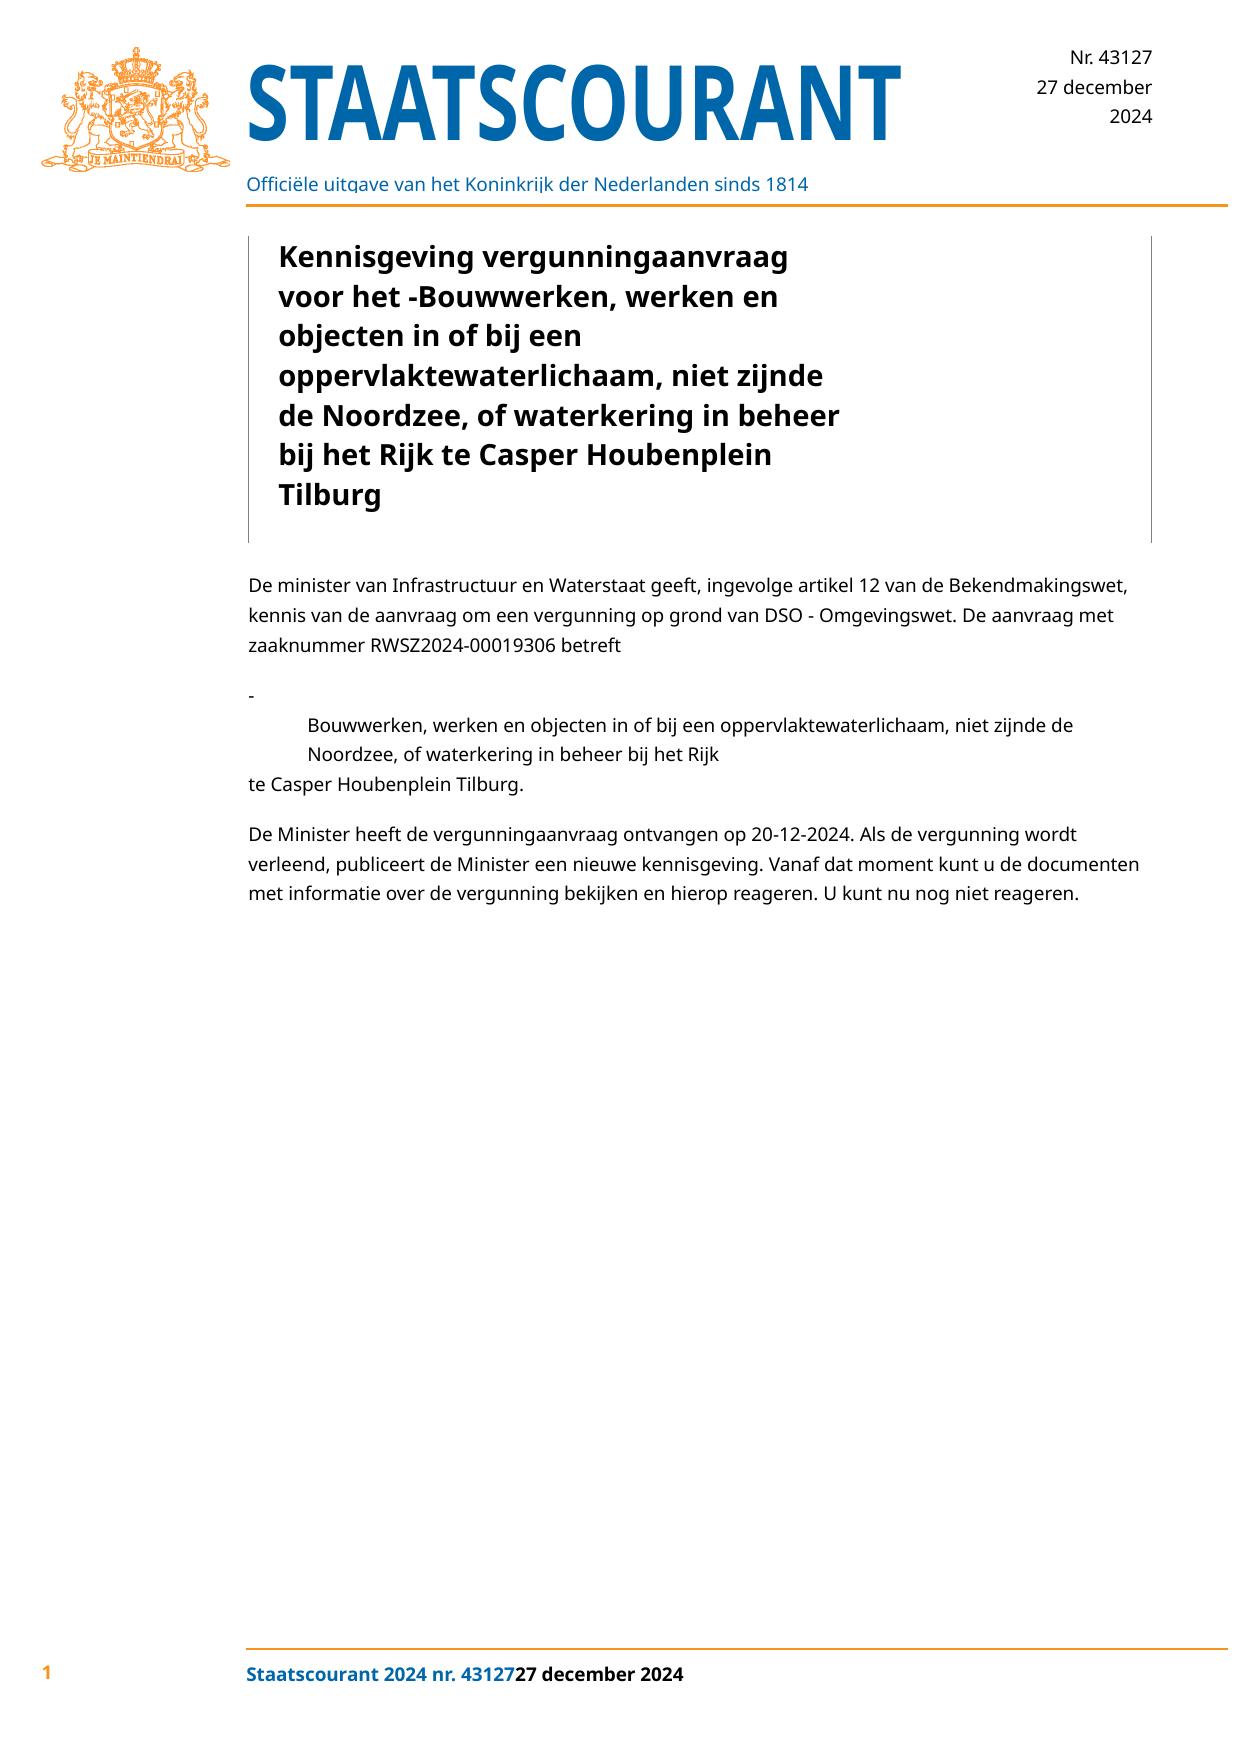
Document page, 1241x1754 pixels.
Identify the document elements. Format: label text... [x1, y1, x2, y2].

table_header [850, 414, 1151, 543]
text te Casper Houbenplein Tilburg. [248, 771, 1152, 797]
table_header Kennisgeving vergunningaanvraag voor het -Bouwwerken, werken en objecten in of bij een oppervlaktewaterlichaam, niet zijnde de Noordzee, of waterkering in beheer bij het Rijk te Casper Houbenplein Tilburg [249, 236, 850, 543]
text De Minister heeft de vergunningaanvraag ontvangen op 20-12-2024. Als de vergunning wordt verleend, publiceert de Minister een nieuwe kennisgeving. Vanaf dat moment kunt u de documenten met informatie over de vergunning bekijken en hierop reageren. U kunt nu nog niet reageren. [248, 821, 1152, 906]
text De minister van Infrastructuur en Waterstaat geeft, ingevolge artikel 12 van de Bekendmakingswet, kennis van de aanvraag om een vergunning op grond van DSO - Omgevingswet. De aanvraag met zaaknummer RWSZ2024-00019306 betreft [248, 573, 1152, 658]
list Bouwwerken, werken en objecten in of bij een oppervlaktewaterlichaam, niet zijnde de Noordzee, of waterkering in beheer bij het Rijk [248, 712, 1152, 767]
table_header [850, 236, 912, 413]
picture [41, 47, 231, 172]
picture [912, 236, 1090, 414]
table_header [1090, 236, 1151, 413]
